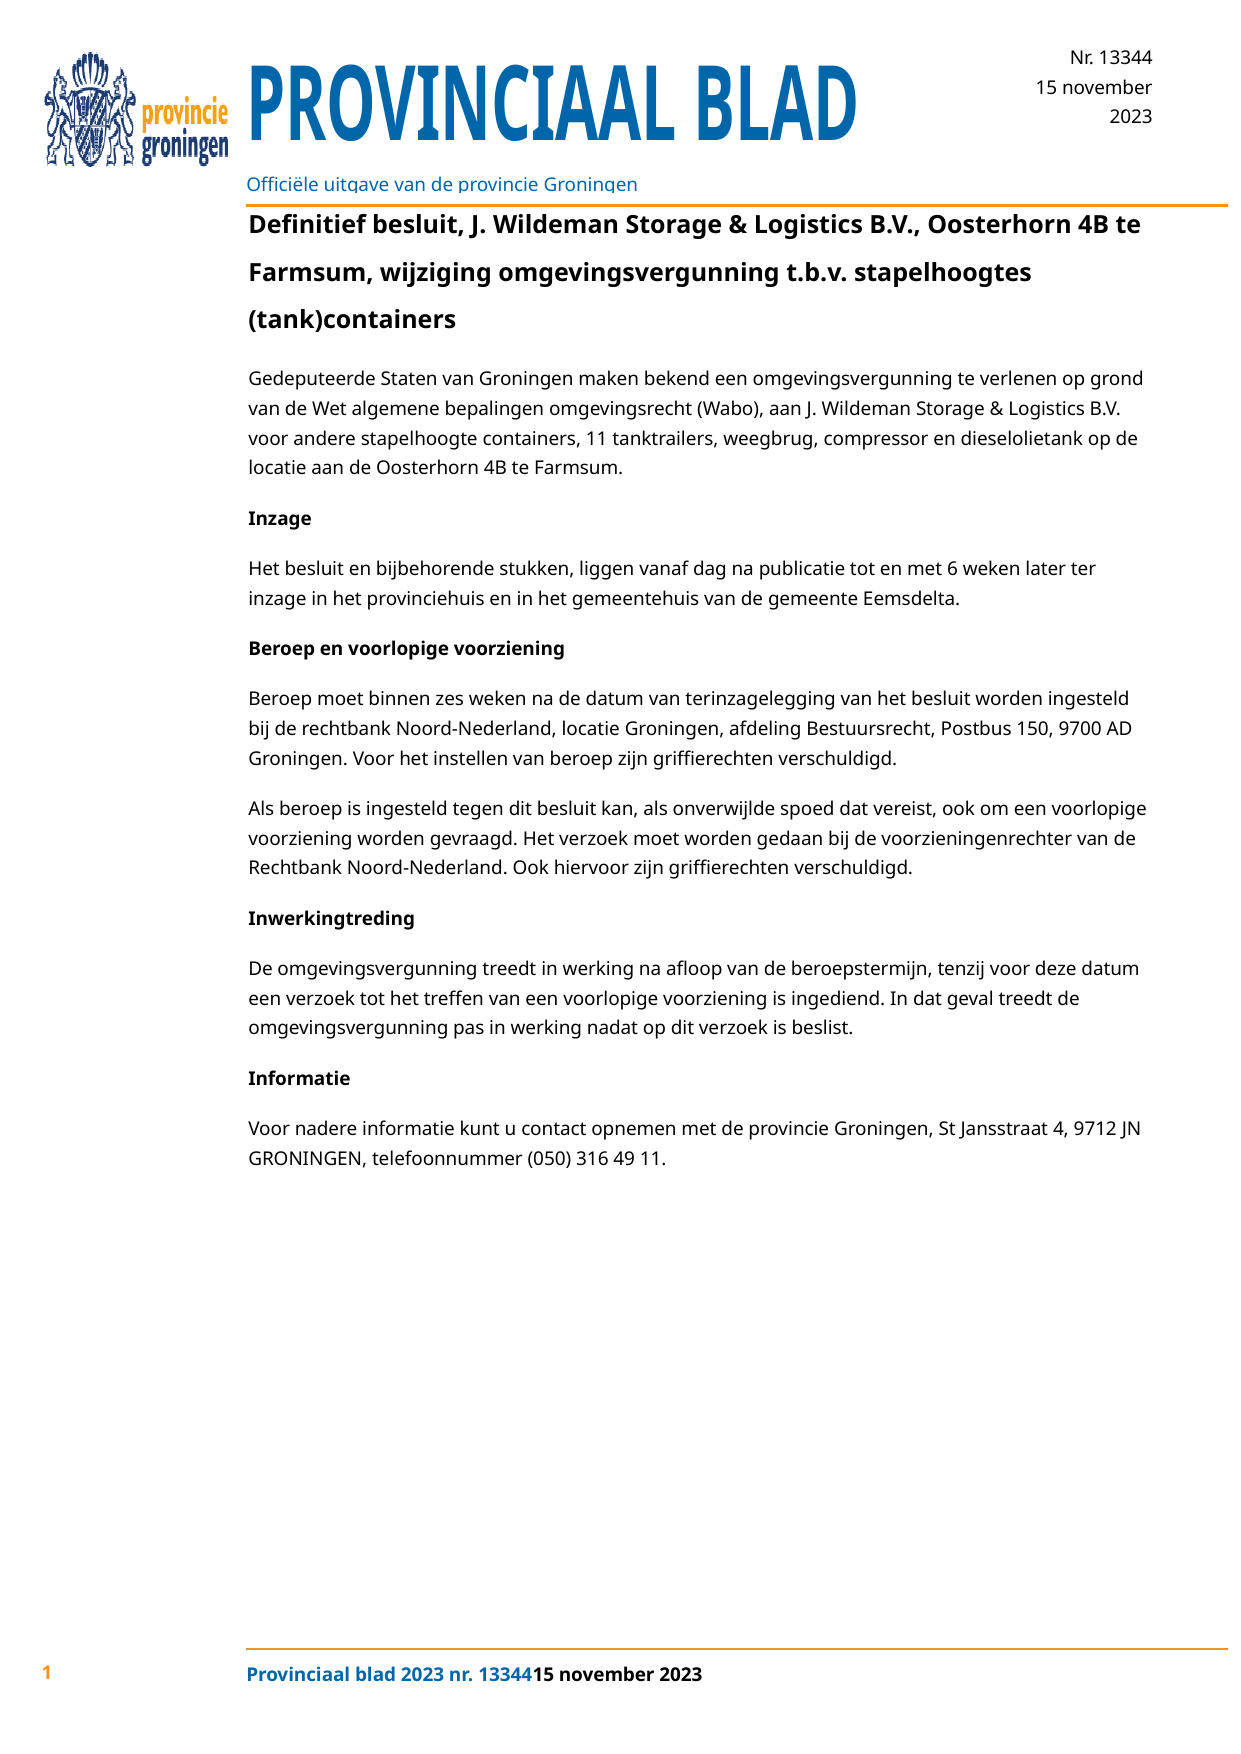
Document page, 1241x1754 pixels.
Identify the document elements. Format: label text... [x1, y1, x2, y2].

text Inzage [248, 505, 1152, 530]
text Het besluit en bijbehorende stukken, liggen vanaf dag na publicatie tot en met 6 weken later ter inzage in het provinciehuis en in het gemeentehuis van de gemeente Eemsdelta. [248, 555, 1152, 610]
text Gedeputeerde Staten van Groningen maken bekend een omgevingsvergunning te verlenen op grond van de Wet algemene bepalingen omgevingsrecht (Wabo), aan J. Wildeman Storage & Logistics B.V. voor andere stapelhoogte containers, 11 tanktrailers, weegbrug, compressor en dieselolietank op de locatie aan de Oosterhorn 4B te Farmsum. [248, 366, 1152, 480]
text De omgevingsvergunning treedt in werking na afloop van de beroepstermijn, tenzij voor deze datum een verzoek tot het treffen van een voorlopige voorziening is ingediend. In dat geval treedt de omgevingsvergunning pas in werking nadat op dit verzoek is beslist. [248, 955, 1152, 1040]
text Beroep en voorlopige voorziening [248, 635, 1152, 661]
text Informatie [248, 1065, 1152, 1090]
text Beroep moet binnen zes weken na de datum van terinzagelegging van het besluit worden ingesteld bij de rechtbank Noord-Nederland, locatie Groningen, afdeling Bestuursrecht, Postbus 150, 9700 AD Groningen. Voor het instellen van beroep zijn griffierechten verschuldigd. [248, 686, 1152, 770]
text Als beroep is ingesteld tegen dit besluit kan, als onverwijlde spoed dat vereist, ook om een voorlopige voorziening worden gevraagd. Het verzoek moet worden gedaan bij de voorzieningenrechter van de Rechtbank Noord-Nederland. Ook hiervoor zijn griffierechten verschuldigd. [248, 795, 1152, 880]
text Voor nadere informatie kunt u contact opnemen met de provincie Groningen, St Jansstraat 4, 9712 JN GRONINGEN, telefoonnummer (050) 316 49 11. [248, 1115, 1152, 1170]
text Definitief besluit, J. Wildeman Storage & Logistics B.V., Oosterhorn 4B te Farmsum, wijziging omgevingsvergunning t.b.v. stapelhoogtes (tank)containers [248, 207, 1152, 336]
text Inwerkingtreding [248, 905, 1152, 930]
picture [41, 47, 231, 172]
